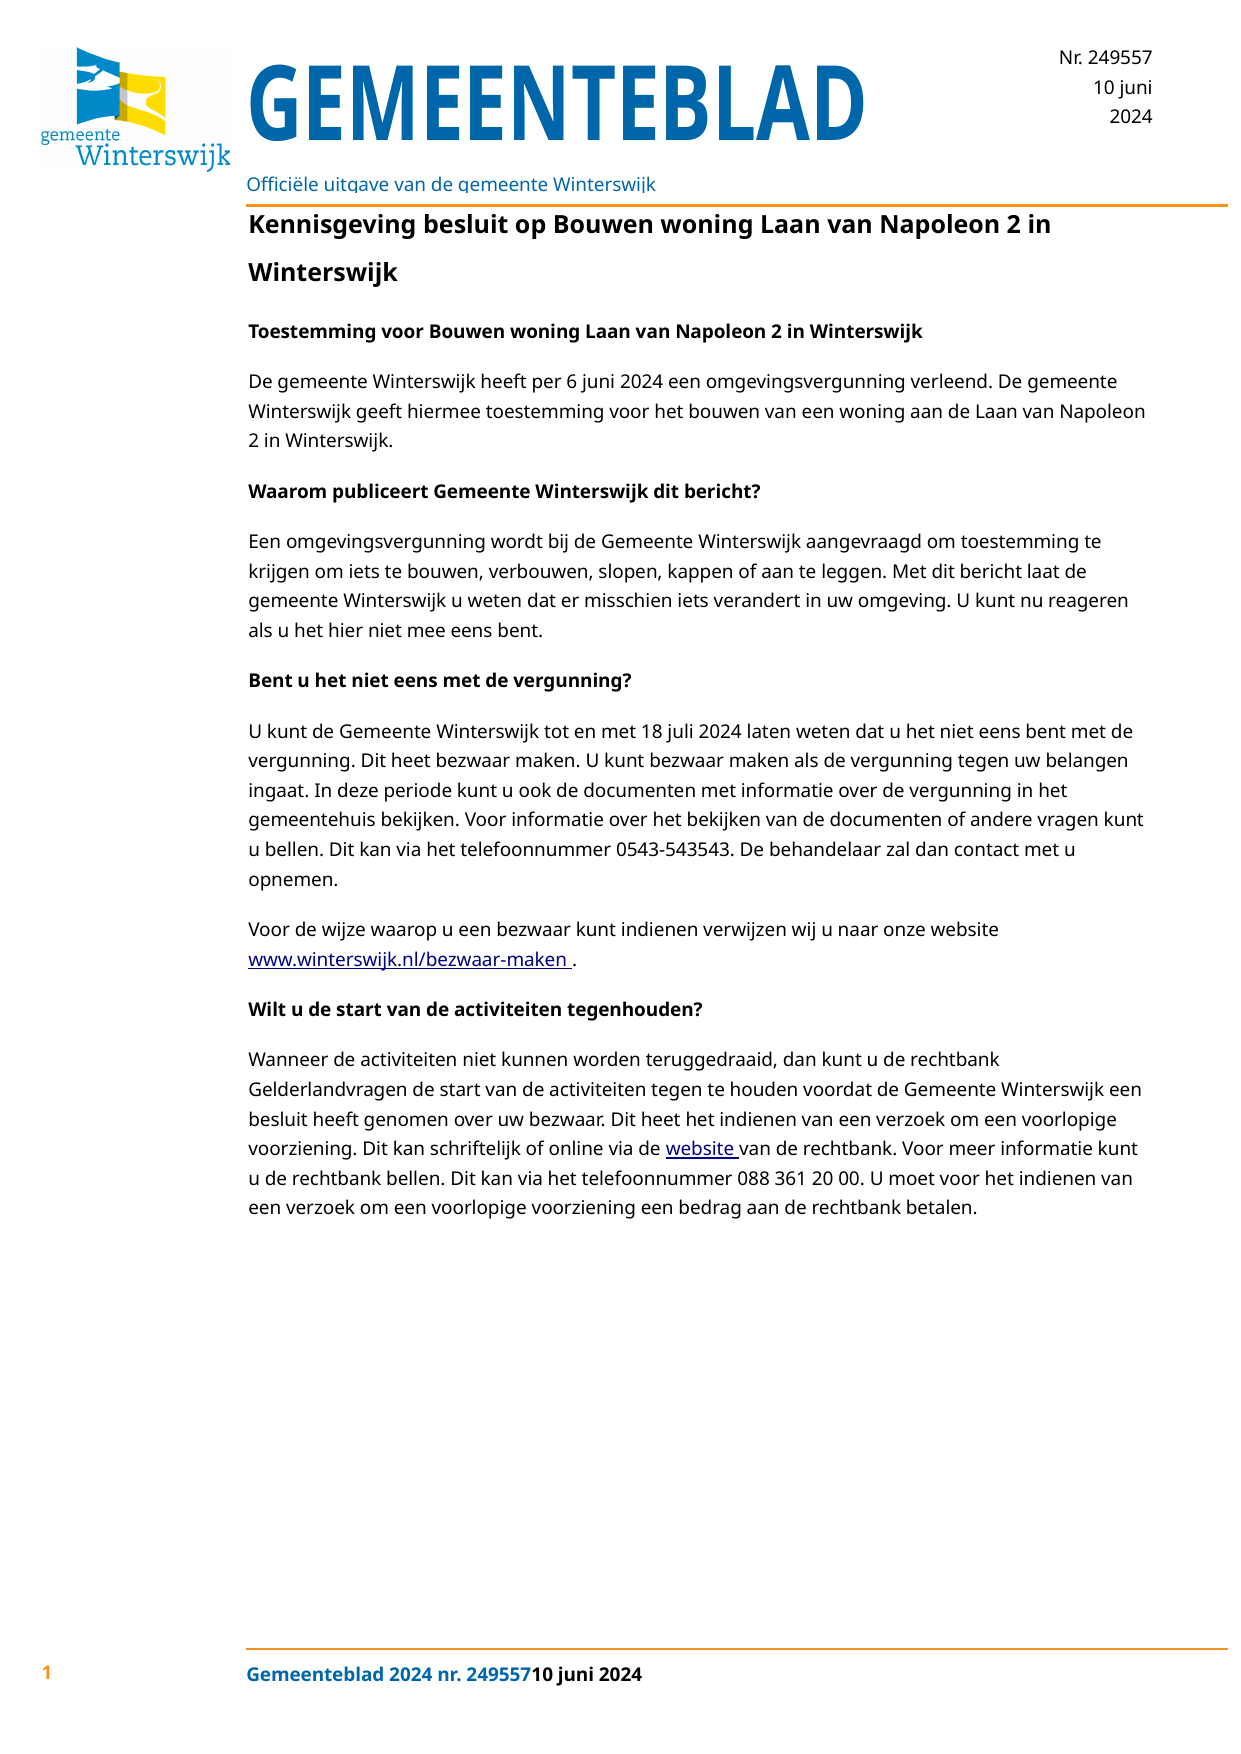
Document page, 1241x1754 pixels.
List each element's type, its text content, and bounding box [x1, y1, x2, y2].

text Waarom publiceert Gemeente Winterswijk dit bericht? [248, 478, 1152, 504]
text Wilt u de start van de activiteiten tegenhouden? [248, 996, 1152, 1022]
text Kennisgeving besluit op Bouwen woning Laan van Napoleon 2 in Winterswijk [248, 207, 1152, 288]
picture [41, 47, 231, 172]
text Bent u het niet eens met de vergunning? [248, 667, 1152, 693]
text Voor de wijze waarop u een bezwaar kunt indienen verwijzen wij u naar onze website www.winterswijk.nl/bezwaar-maken . [248, 916, 1152, 972]
text Toestemming voor Bouwen woning Laan van Napoleon 2 in Winterswijk [248, 318, 1152, 344]
picture [225, 153, 231, 162]
text U kunt de Gemeente Winterswijk tot en met 18 juli 2024 laten weten dat u het niet eens bent met de vergunning. Dit heet bezwaar maken. U kunt bezwaar maken als de vergunning tegen uw belangen ingaat. In deze periode kunt u ook de documenten met informatie over de vergunning in het gemeentehuis bekijken. Voor informatie over het bekijken van de documenten of andere vragen kunt u bellen. Dit kan via het telefoonnummer 0543-543543. De behandelaar zal dan contact met u opnemen. [248, 718, 1152, 892]
text Een omgevingsvergunning wordt bij de Gemeente Winterswijk aangevraagd om toestemming te krijgen om iets te bouwen, verbouwen, slopen, kappen of aan te leggen. Met dit bericht laat de gemeente Winterswijk u weten dat er misschien iets verandert in uw omgeving. U kunt nu reageren als u het hier niet mee eens bent. [248, 528, 1152, 643]
text De gemeente Winterswijk heeft per 6 juni 2024 een omgevingsvergunning verleend. De gemeente Winterswijk geeft hiermee toestemming voor het bouwen van een woning aan de Laan van Napoleon 2 in Winterswijk. [248, 368, 1152, 453]
text Wanneer de activiteiten niet kunnen worden teruggedraaid, dan kunt u de rechtbank Gelderlandvragen de start van de activiteiten tegen te houden voordat de Gemeente Winterswijk een besluit heeft genomen over uw bezwaar. Dit heet het indienen van een verzoek om een voorlopige voorziening. Dit kan schriftelijk of online via de website van de rechtbank. Voor meer informatie kunt u de rechtbank bellen. Dit kan via het telefoonnummer 088 361 20 00. U moet voor het indienen van een verzoek om een voorlopige voorziening een bedrag aan de rechtbank betalen. [248, 1047, 1152, 1220]
